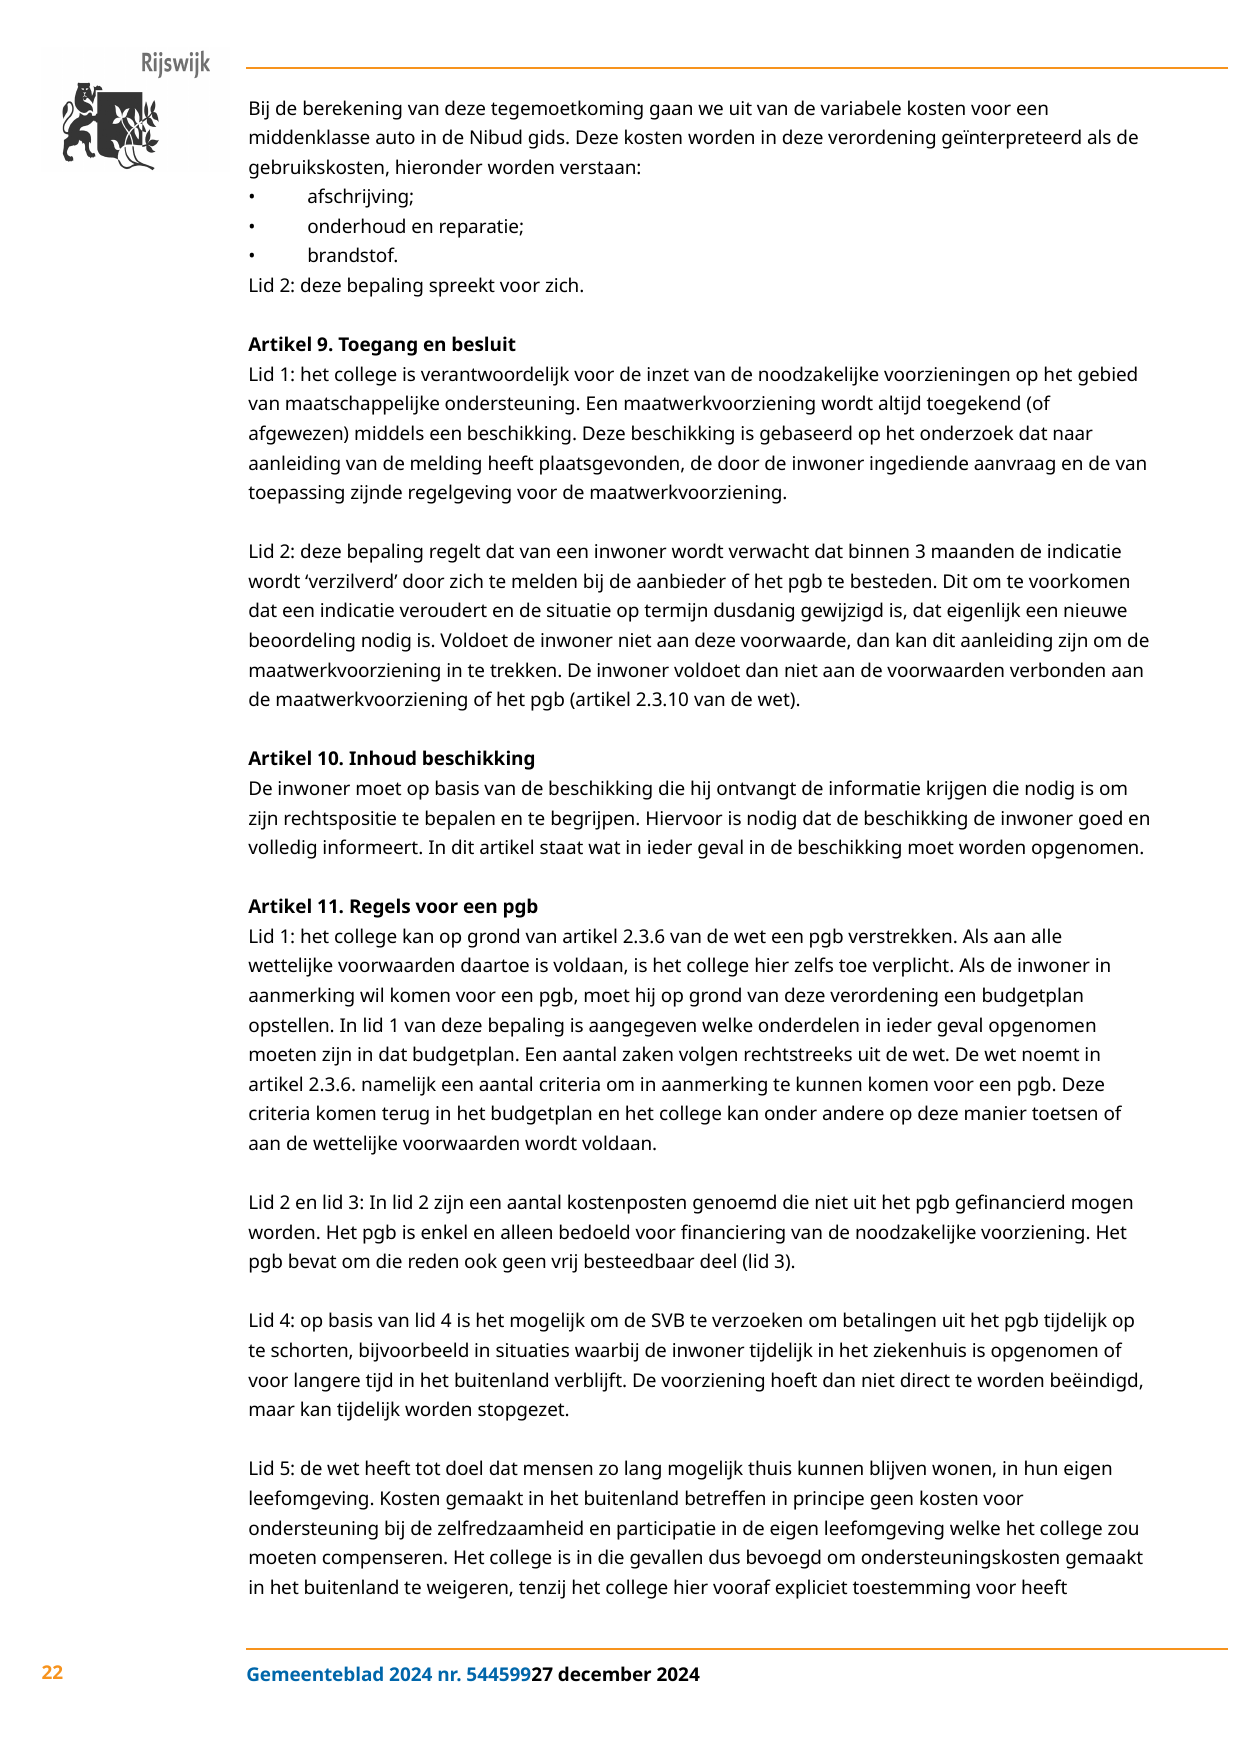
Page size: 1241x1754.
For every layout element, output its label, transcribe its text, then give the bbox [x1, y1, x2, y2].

picture [41, 47, 231, 172]
text Lid 4: op basis van lid 4 is het mogelijk om de SVB te verzoeken om betalingen uit het pgb tijdelijk op te schorten, bijvoorbeeld in situaties waarbij de inwoner tijdelijk in het ziekenhuis is opgenomen of voor langere tijd in het buitenland verblijft. De voorziening hoeft dan niet direct te worden beëindigd, maar kan tijdelijk worden stopgezet. [248, 1308, 1152, 1422]
text Lid 2 en lid 3: In lid 2 zijn een aantal kostenposten genoemd die niet uit het pgb gefinancierd mogen worden. Het pgb is enkel en alleen bedoeld voor financiering van de noodzakelijke voorziening. Het pgb bevat om die reden ook geen vrij besteedbaar deel (lid 3). [248, 1189, 1152, 1274]
list brandstof. [248, 243, 1152, 268]
text De inwoner moet op basis van de beschikking die hij ontvangt de informatie krijgen die nodig is om zijn rechtspositie te bepalen en te begrijpen. Hiervoor is nodig dat de beschikking de inwoner goed en volledig informeert. In dit artikel staat wat in ieder geval in de beschikking moet worden opgenomen. [248, 775, 1152, 860]
text Artikel 9. Toegang en besluit [248, 331, 1152, 357]
text Bij de berekening van deze tegemoetkoming gaan we uit van de variabele kosten voor een middenklasse auto in de Nibud gids. Deze kosten worden in deze verordening geïnterpreteerd als de gebruikskosten, hieronder worden verstaan: [248, 95, 1152, 180]
text Artikel 11. Regels voor een pgb [248, 893, 1152, 919]
text Lid 5: de wet heeft tot doel dat mensen zo lang mogelijk thuis kunnen blijven wonen, in hun eigen leefomgeving. Kosten gemaakt in het buitenland betreffen in principe geen kosten voor ondersteuning bij de zelfredzaamheid en participatie in de eigen leefomgeving welke het college zou moeten compenseren. Het college is in die gevallen dus bevoegd om ondersteuningskosten gemaakt in het buitenland te weigeren, tenzij het college hier vooraf expliciet toestemming voor heeft [248, 1456, 1152, 1600]
list onderhoud en reparatie; [248, 213, 1152, 239]
text Lid 1: het college is verantwoordelijk voor de inzet van de noodzakelijke voorzieningen op het gebied van maatschappelijke ondersteuning. Een maatwerkvoorziening wordt altijd toegekend (of afgewezen) middels een beschikking. Deze beschikking is gebaseerd op het onderzoek dat naar aanleiding van de melding heeft plaatsgevonden, de door de inwoner ingediende aanvraag en de van toepassing zijnde regelgeving voor de maatwerkvoorziening. [248, 361, 1152, 505]
text Lid 2: deze bepaling regelt dat van een inwoner wordt verwacht dat binnen 3 maanden de indicatie wordt ‘verzilverd’ door zich te melden bij de aanbieder of het pgb te besteden. Dit om te voorkomen dat een indicatie veroudert en de situatie op termijn dusdanig gewijzigd is, dat eigenlijk een nieuwe beoordeling nodig is. Voldoet de inwoner niet aan deze voorwaarde, dan kan dit aanleiding zijn om de maatwerkvoorziening in te trekken. De inwoner voldoet dan niet aan de voorwaarden verbonden aan de maatwerkvoorziening of het pgb (artikel 2.3.10 van de wet). [248, 538, 1152, 712]
list afschrijving; [248, 183, 1152, 209]
text Lid 1: het college kan op grond van artikel 2.3.6 van de wet een pgb verstrekken. Als aan alle wettelijke voorwaarden daartoe is voldaan, is het college hier zelfs toe verplicht. Als de inwoner in aanmerking wil komen voor een pgb, moet hij op grond van deze verordening een budgetplan opstellen. In lid 1 van deze bepaling is aangegeven welke onderdelen in ieder geval opgenomen moeten zijn in dat budgetplan. Een aantal zaken volgen rechtstreeks uit de wet. De wet noemt in artikel 2.3.6. namelijk een aantal criteria om in aanmerking te kunnen komen voor een pgb. Deze criteria komen terug in het budgetplan en het college kan onder andere op deze manier toetsen of aan de wettelijke voorwaarden wordt voldaan. [248, 923, 1152, 1156]
text Artikel 10. Inhoud beschikking [248, 746, 1152, 771]
text Lid 2: deze bepaling spreekt voor zich. [248, 272, 1152, 298]
